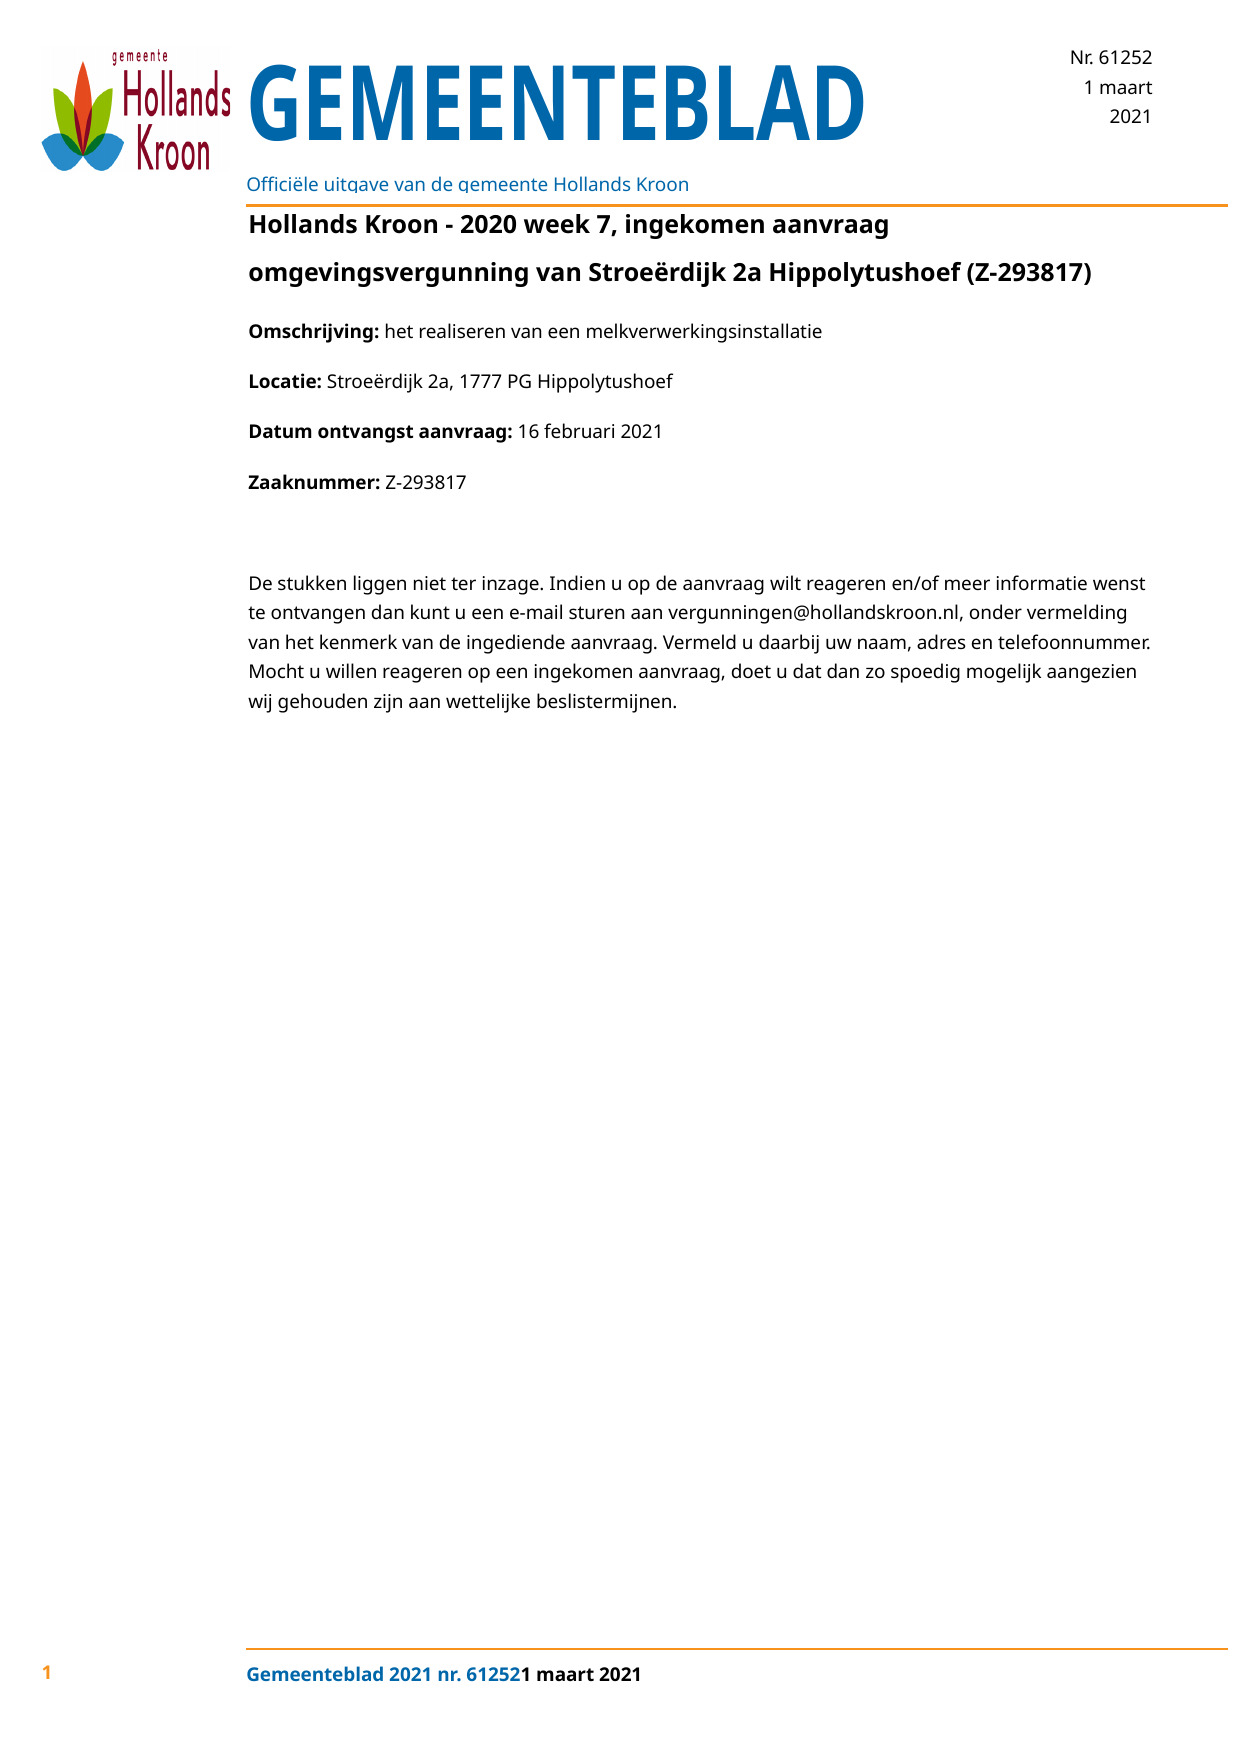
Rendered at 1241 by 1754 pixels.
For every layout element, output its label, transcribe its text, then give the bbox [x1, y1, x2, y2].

text Datum ontvangst aanvraag: 16 februari 2021 [248, 419, 1152, 444]
text Zaaknummer: Z-293817 [248, 469, 1152, 495]
text Locatie: Stroeërdijk 2a, 1777 PG Hippolytushoef [248, 368, 1152, 394]
text Omschrijving: het realiseren van een melkverwerkingsinstallatie [248, 318, 1152, 344]
text De stukken liggen niet ter inzage. Indien u op de aanvraag wilt reageren en/of meer informatie wenst te ontvangen dan kunt u een e-mail sturen aan vergunningen@hollandskroon.nl, onder vermelding van het kenmerk van de ingediende aanvraag. Vermeld u daarbij uw naam, adres en telefoonnummer. Mocht u willen reageren op een ingekomen aanvraag, doet u dat dan zo spoedig mogelijk aangezien wij gehouden zijn aan wettelijke beslistermijnen. [248, 570, 1152, 714]
picture [41, 47, 231, 172]
text Hollands Kroon - 2020 week 7, ingekomen aanvraag omgevingsvergunning van Stroeërdijk 2a Hippolytushoef (Z-293817) [248, 207, 1152, 288]
